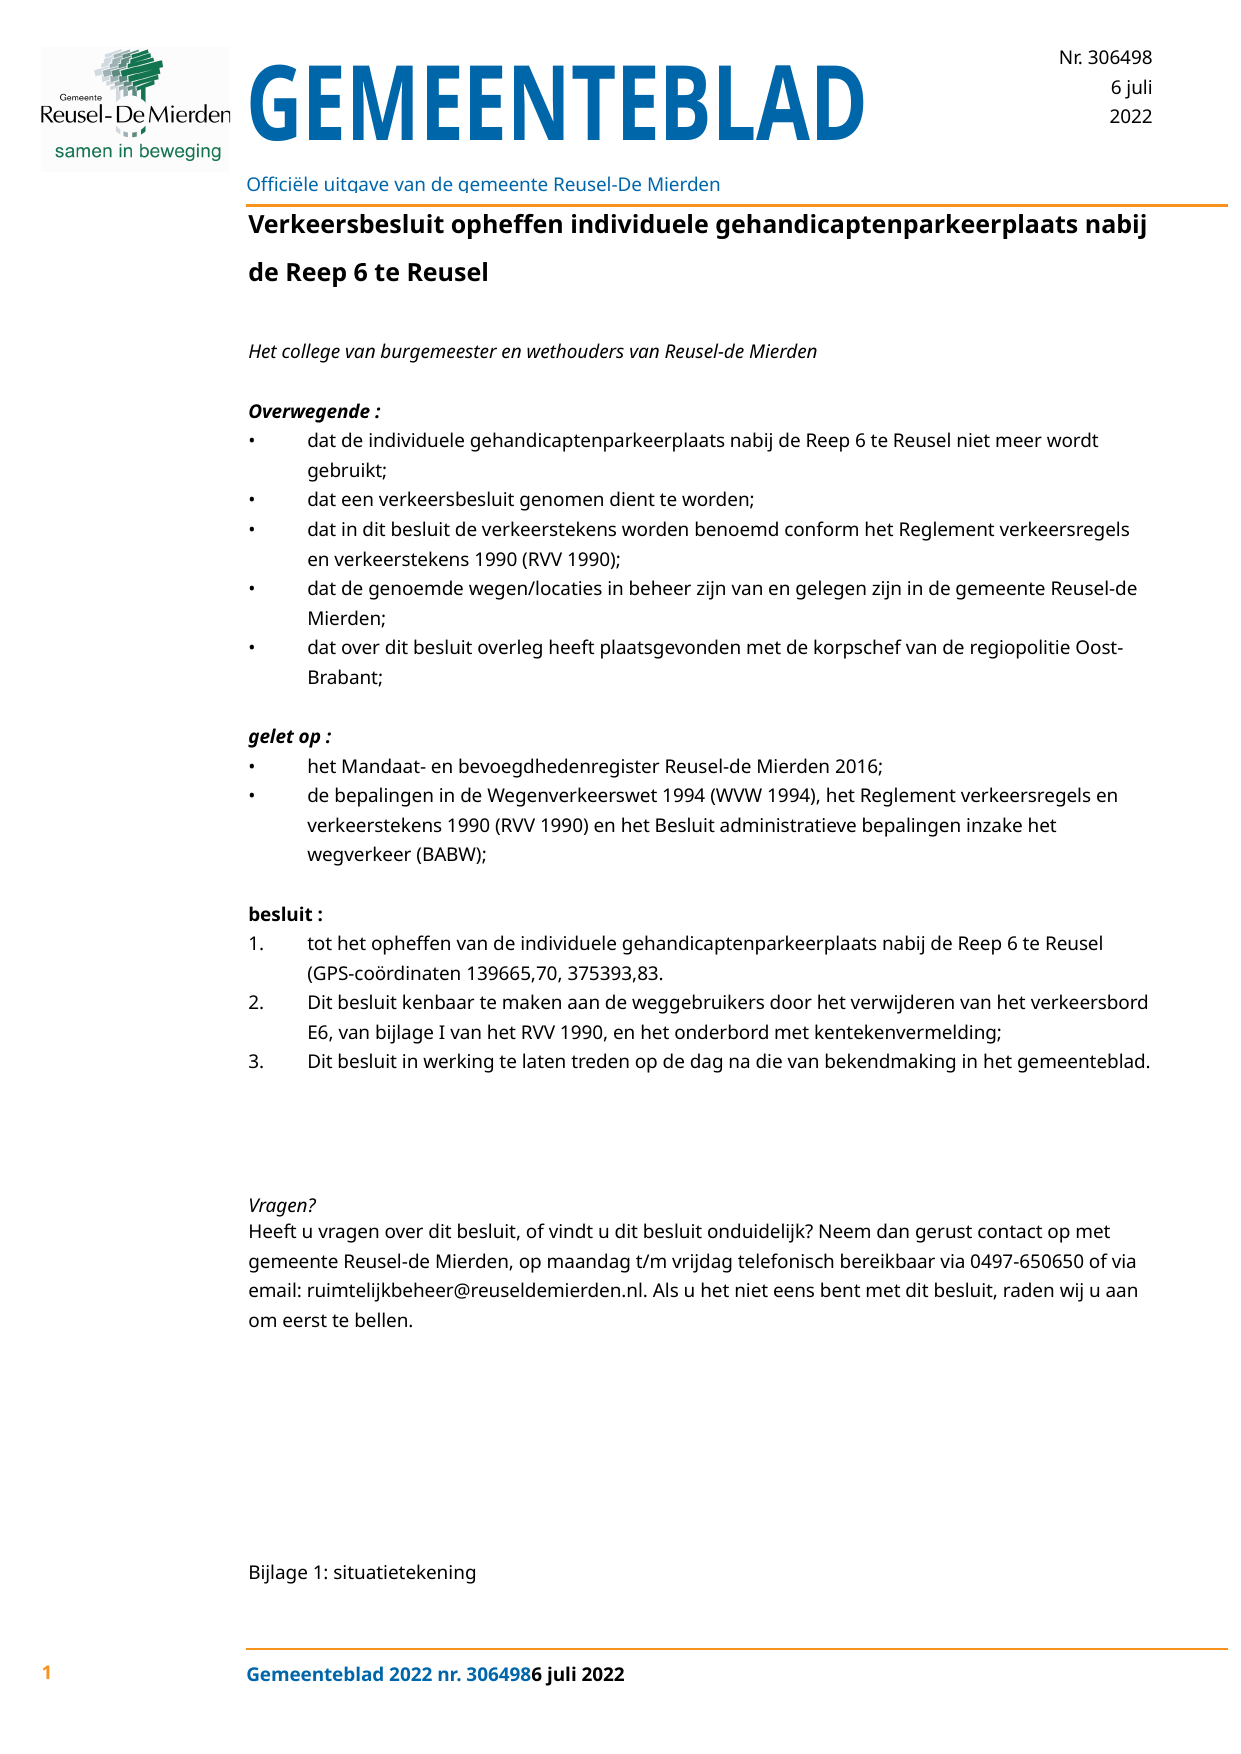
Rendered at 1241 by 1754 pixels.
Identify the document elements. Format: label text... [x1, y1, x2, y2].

text Verkeersbesluit opheffen individuele gehandicaptenparkeerplaats nabij de Reep 6 te Reusel [248, 207, 1152, 288]
list het Mandaat- en bevoegdhedenregister Reusel-de Mierden 2016; [248, 753, 1152, 778]
list dat in dit besluit de verkeerstekens worden benoemd conform het Reglement verkeersregels en verkeerstekens 1990 (RVV 1990); [248, 516, 1152, 571]
text besluit : [248, 901, 1152, 926]
list tot het opheffen van de individuele gehandicaptenparkeerplaats nabij de Reep 6 te Reusel (GPS-coördinaten 139665,70, 375393,83. [248, 930, 1152, 986]
text Overwegende : [248, 398, 1152, 423]
list dat de genoemde wegen/locaties in beheer zijn van en gelegen zijn in de gemeente Reusel-de Mierden; [248, 575, 1152, 631]
text Het college van burgemeester en wethouders van Reusel-de Mierden [248, 339, 1152, 364]
list de bepalingen in de Wegenverkeerswet 1994 (WVW 1994), het Reglement verkeersregels en verkeerstekens 1990 (RVV 1990) en het Besluit administratieve bepalingen inzake het wegverkeer (BABW); [248, 782, 1152, 867]
list dat over dit besluit overleg heeft plaatsgevonden met de korpschef van de regiopolitie Oost-Brabant; [248, 634, 1152, 690]
list dat een verkeersbesluit genomen dient te worden; [248, 487, 1152, 512]
text Heeft u vragen over dit besluit, of vindt u dit besluit onduidelijk? Neem dan gerust contact op met gemeente Reusel-de Mierden, op maandag t/m vrijdag telefonisch bereikbaar via 0497-650650 of via email: ruimtelijkbeheer@reuseldemierden.nl. Als u het niet eens bent met dit besluit, raden wij u aan om eerst te bellen. [248, 1218, 1152, 1333]
list dat de individuele gehandicaptenparkeerplaats nabij de Reep 6 te Reusel niet meer wordt gebruikt; [248, 427, 1152, 483]
text Vragen? [248, 1193, 1152, 1218]
list Dit besluit kenbaar te maken aan de weggebruikers door het verwijderen van het verkeersbord E6, van bijlage I van het RVV 1990, en het onderbord met kentekenvermelding; [248, 989, 1152, 1045]
picture [41, 47, 231, 172]
text Bijlage 1: situatietekening [248, 1559, 1152, 1585]
text gelet op : [248, 723, 1152, 749]
list Dit besluit in werking te laten treden op de dag na die van bekendmaking in het gemeenteblad. [248, 1049, 1152, 1074]
